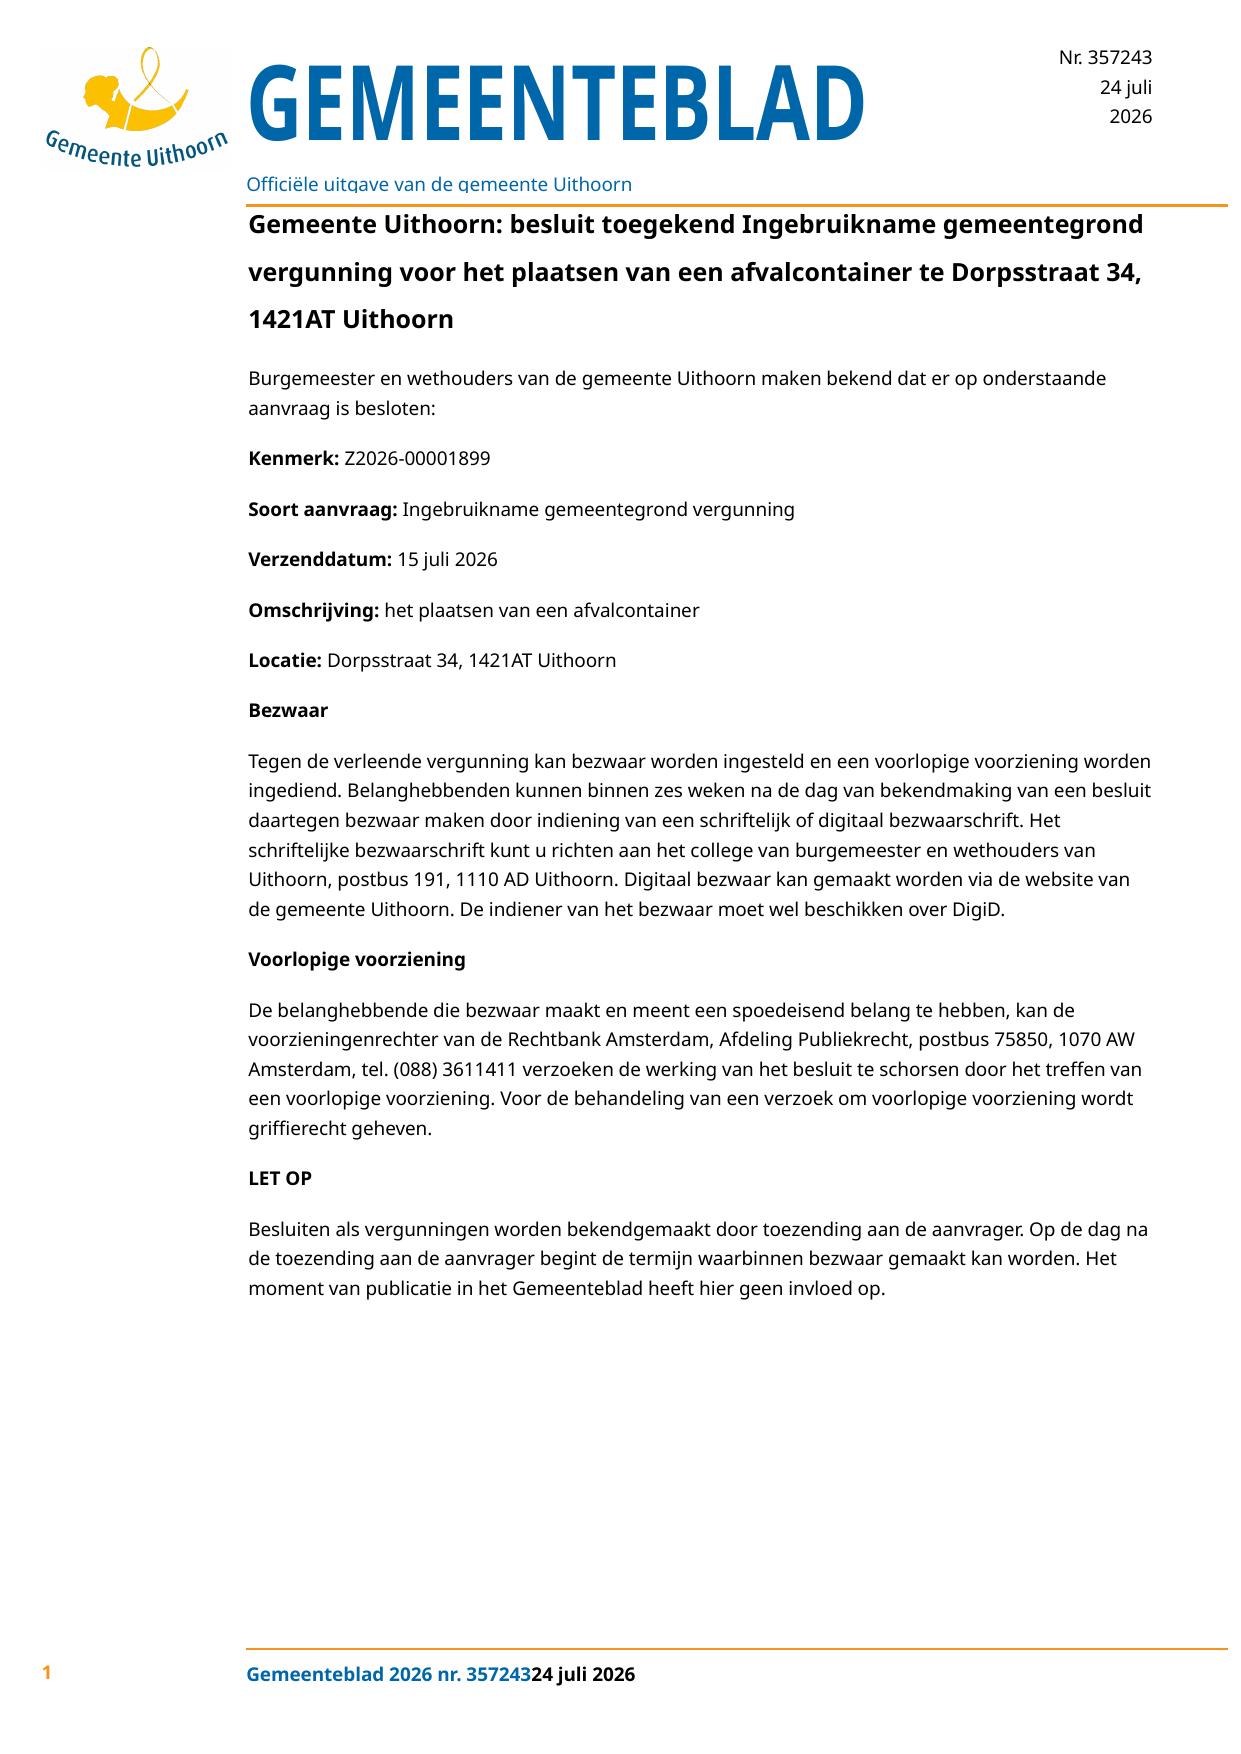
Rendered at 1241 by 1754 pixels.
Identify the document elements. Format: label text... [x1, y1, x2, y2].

text Omschrijving: het plaatsen van een afvalcontainer [248, 597, 1152, 622]
text Tegen de verleende vergunning kan bezwaar worden ingesteld en een voorlopige voorziening worden ingediend. Belanghebbenden kunnen binnen zes weken na de dag van bekendmaking van een besluit daartegen bezwaar maken door indiening van een schriftelijk of digitaal bezwaarschrift. Het schriftelijke bezwaarschrift kunt u richten aan het college van burgemeester en wethouders van Uithoorn, postbus 191, 1110 AD Uithoorn. Digitaal bezwaar kan gemaakt worden via de website van de gemeente Uithoorn. De indiener van het bezwaar moet wel beschikken over DigiD. [248, 748, 1152, 922]
text Gemeente Uithoorn: besluit toegekend Ingebruikname gemeentegrond vergunning voor het plaatsen van een afvalcontainer te Dorpsstraat 34, 1421AT Uithoorn [248, 207, 1152, 336]
text Bezwaar [248, 698, 1152, 723]
text Locatie: Dorpsstraat 34, 1421AT Uithoorn [248, 647, 1152, 673]
text LET OP [248, 1166, 1152, 1191]
text Kenmerk: Z2026-00001899 [248, 446, 1152, 471]
text Voorlopige voorziening [248, 946, 1152, 972]
text De belanghebbende die bezwaar maakt en meent een spoedeisend belang te hebben, kan de voorzieningenrechter van de Rechtbank Amsterdam, Afdeling Publiekrecht, postbus 75850, 1070 AW Amsterdam, tel. (088) 3611411 verzoeken de werking van het besluit te schorsen door het treffen van een voorlopige voorziening. Voor de behandeling van een verzoek om voorlopige voorziening wordt griffierecht geheven. [248, 997, 1152, 1141]
text Verzenddatum: 15 juli 2026 [248, 546, 1152, 572]
text Soort aanvraag: Ingebruikname gemeentegrond vergunning [248, 496, 1152, 522]
text Besluiten als vergunningen worden bekendgemaakt door toezending aan de aanvrager. Op de dag na de toezending aan de aanvrager begint de termijn waarbinnen bezwaar gemaakt kan worden. Het moment van publicatie in het Gemeenteblad heeft hier geen invloed op. [248, 1216, 1152, 1301]
picture [41, 47, 231, 172]
text Burgemeester en wethouders van de gemeente Uithoorn maken bekend dat er op onderstaande aanvraag is besloten: [248, 366, 1152, 421]
